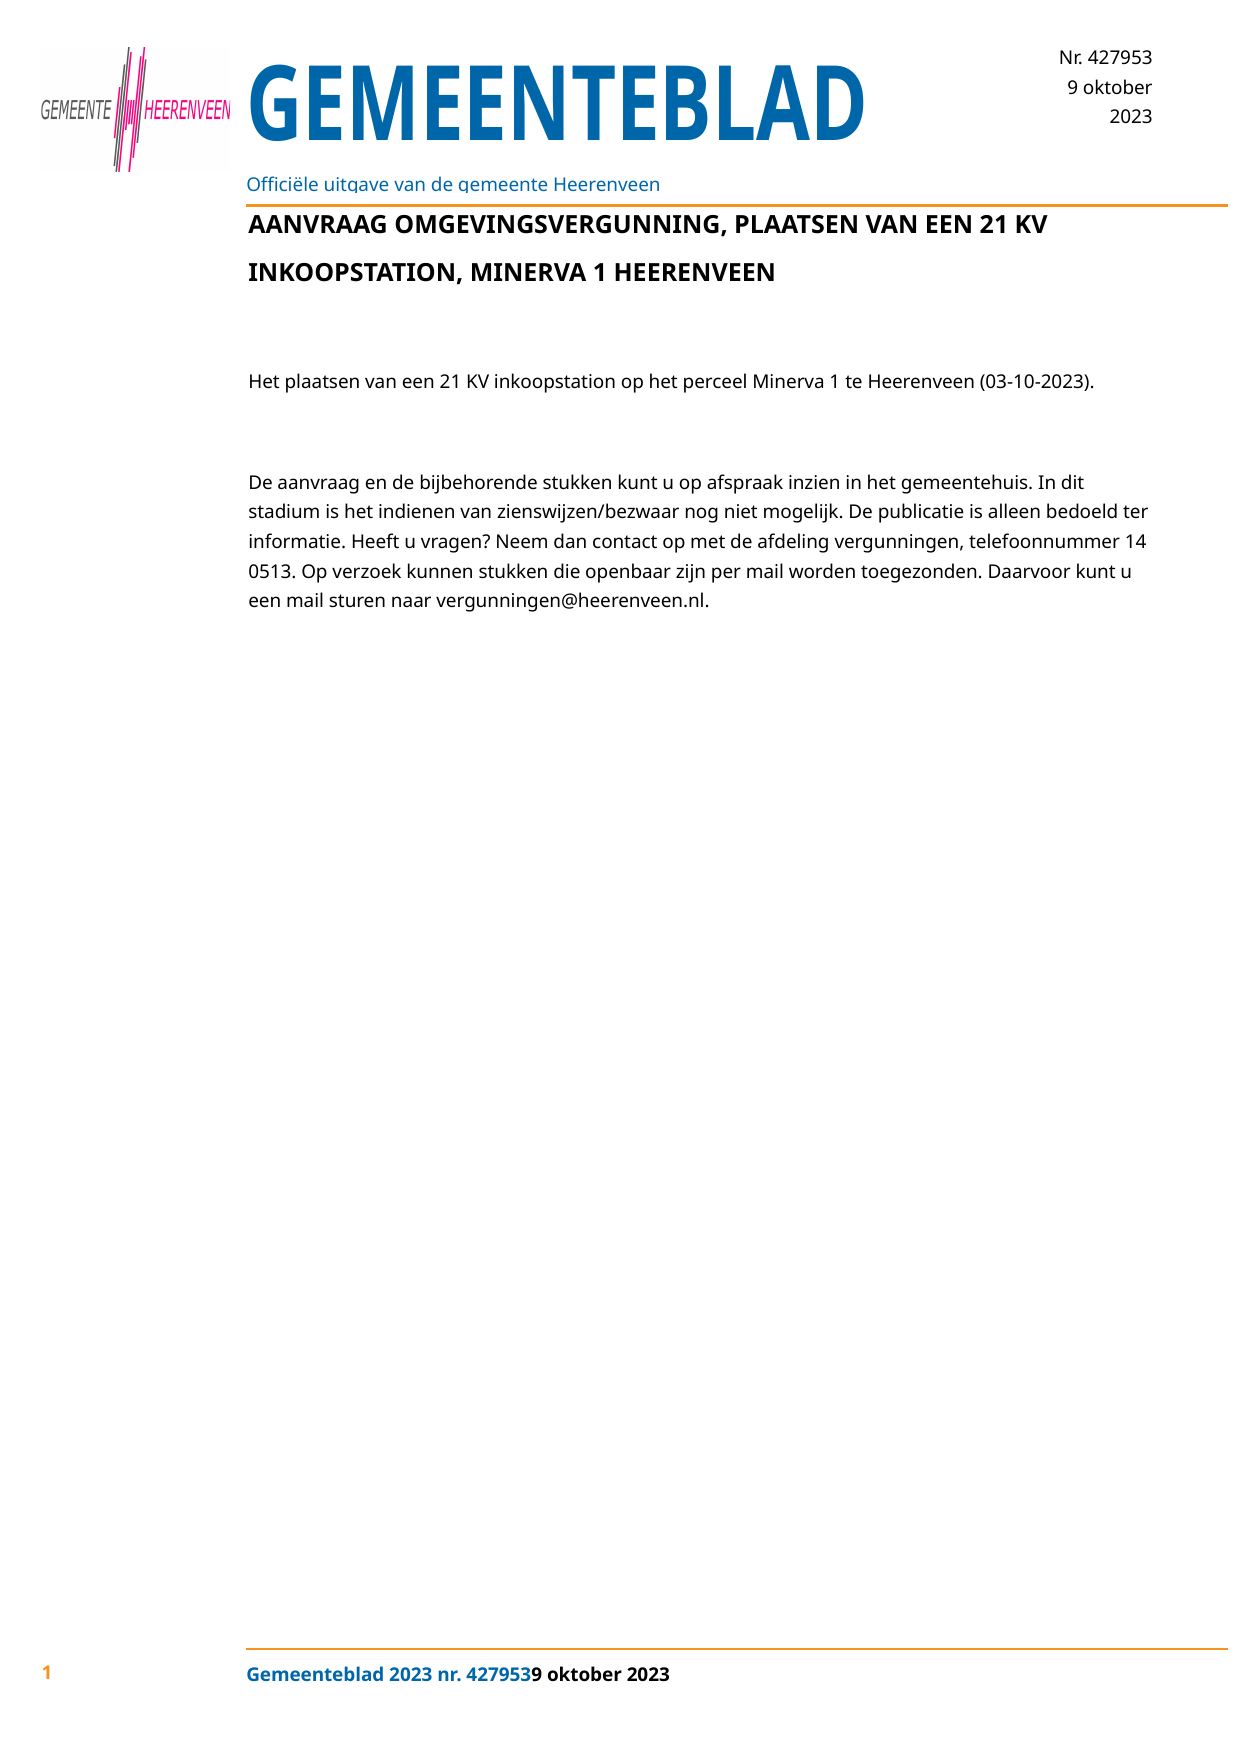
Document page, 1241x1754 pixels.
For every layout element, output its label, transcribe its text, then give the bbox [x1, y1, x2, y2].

text AANVRAAG OMGEVINGSVERGUNNING, PLAATSEN VAN EEN 21 KV INKOOPSTATION, MINERVA 1 HEERENVEEN [248, 207, 1152, 288]
text Het plaatsen van een 21 KV inkoopstation op het perceel Minerva 1 te Heerenveen (03-10-2023). [248, 368, 1152, 394]
text De aanvraag en de bijbehorende stukken kunt u op afspraak inzien in het gemeentehuis. In dit stadium is het indienen van zienswijzen/bezwaar nog niet mogelijk. De publicatie is alleen bedoeld ter informatie. Heeft u vragen? Neem dan contact op met de afdeling vergunningen, telefoonnummer 14 0513. Op verzoek kunnen stukken die openbaar zijn per mail worden toegezonden. Daarvoor kunt u een mail sturen naar vergunningen@heerenveen.nl. [248, 469, 1152, 613]
picture [41, 47, 231, 172]
